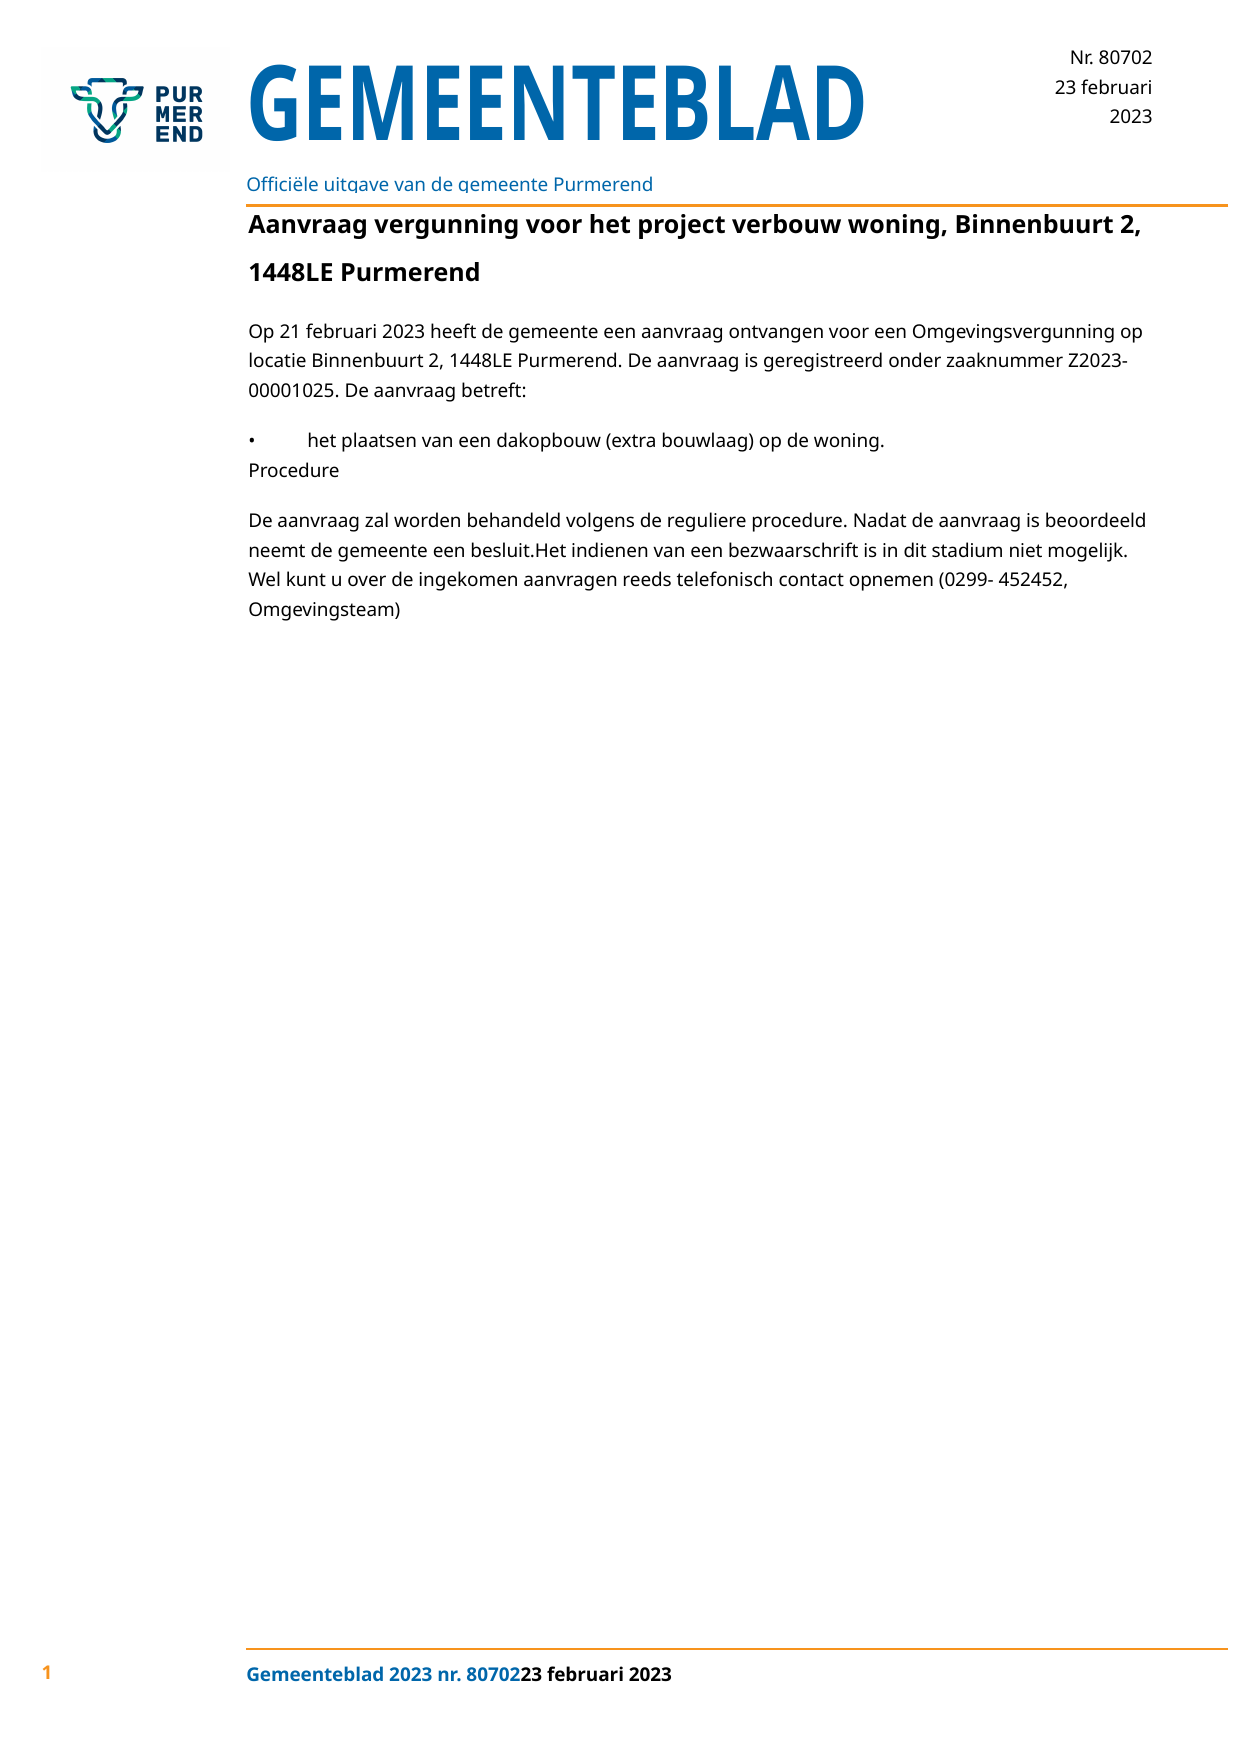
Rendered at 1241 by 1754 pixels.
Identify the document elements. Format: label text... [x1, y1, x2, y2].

text De aanvraag zal worden behandeld volgens de reguliere procedure. Nadat de aanvraag is beoordeeld neemt de gemeente een besluit.Het indienen van een bezwaarschrift is in dit stadium niet mogelijk. Wel kunt u over de ingekomen aanvragen reeds telefonisch contact opnemen (0299- 452452, Omgevingsteam) [248, 507, 1152, 622]
list het plaatsen van een dakopbouw (extra bouwlaag) op de woning. [248, 427, 1152, 453]
text Aanvraag vergunning voor het project verbouw woning, Binnenbuurt 2, 1448LE Purmerend [248, 207, 1152, 288]
picture [41, 47, 231, 172]
text Op 21 februari 2023 heeft de gemeente een aanvraag ontvangen voor een Omgevingsvergunning op locatie Binnenbuurt 2, 1448LE Purmerend. De aanvraag is geregistreerd onder zaaknummer Z2023-00001025. De aanvraag betreft: [248, 318, 1152, 403]
text Procedure [248, 457, 1152, 483]
